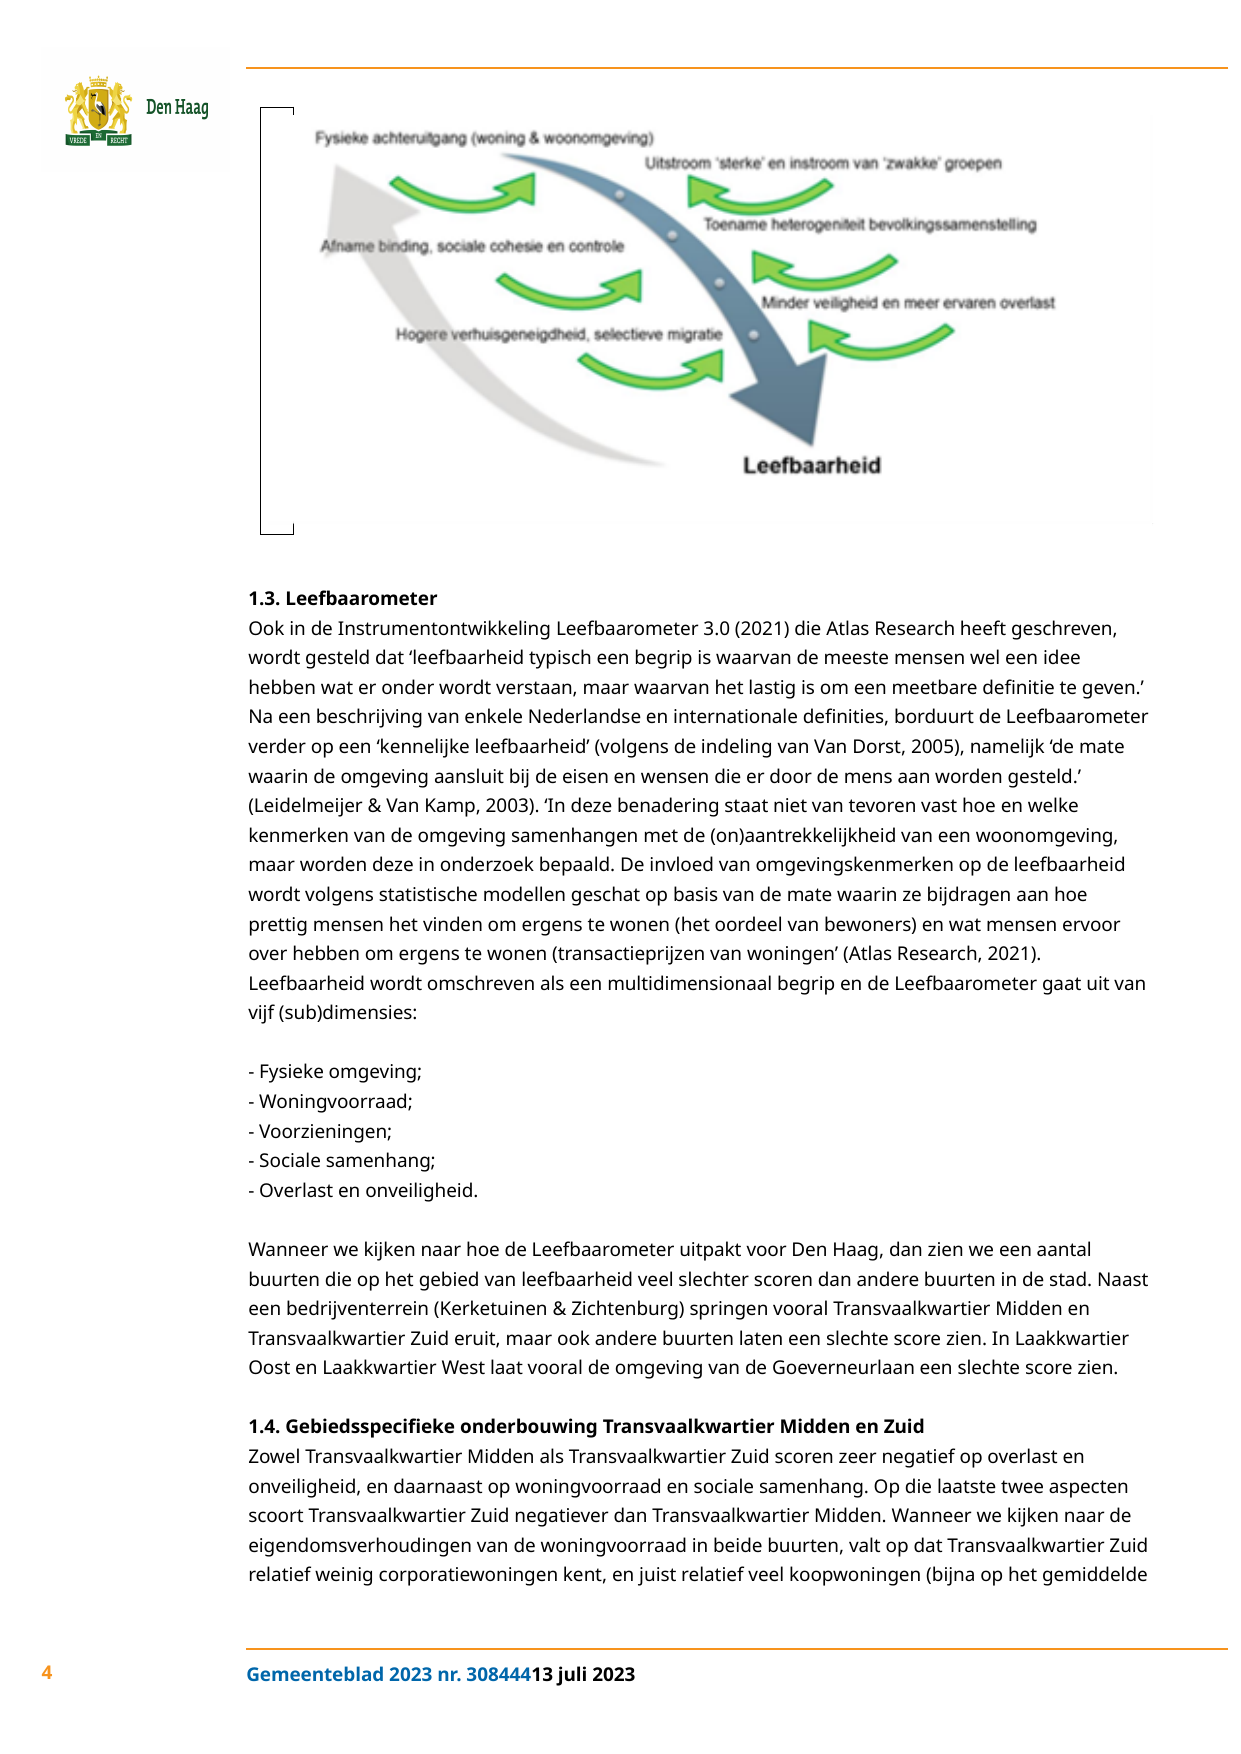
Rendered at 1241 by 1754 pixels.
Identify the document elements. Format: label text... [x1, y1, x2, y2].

text - Fysieke omgeving; [248, 1059, 1152, 1084]
text - Woningvoorraad; [248, 1088, 1152, 1114]
text - Voorzieningen; [248, 1118, 1152, 1143]
text 1.3. Leefbaarometer [248, 585, 1152, 611]
picture [41, 47, 231, 172]
text - Overlast en onveiligheid. [248, 1177, 1152, 1203]
picture [268, 115, 1155, 526]
text Ook in de Instrumentontwikkeling Leefbaarometer 3.0 (2021) die Atlas Research heeft geschreven, wordt gesteld dat ‘leefbaarheid typisch een begrip is waarvan de meeste mensen wel een idee hebben wat er onder wordt verstaan, maar waarvan het lastig is om een meetbare definitie te geven.’ Na een beschrijving van enkele Nederlandse en internationale definities, borduurt de Leefbaarometer verder op een ‘kennelijke leefbaarheid’ (volgens de indeling van Van Dorst, 2005), namelijk ‘de mate waarin de omgeving aansluit bij de eisen en wensen die er door de mens aan worden gesteld.’ (Leidelmeijer & Van Kamp, 2003). ‘In deze benadering staat niet van tevoren vast hoe en welke kenmerken van de omgeving samenhangen met de (on)aantrekkelijkheid van een woonomgeving, maar worden deze in onderzoek bepaald. De invloed van omgevingskenmerken op de leefbaarheid wordt volgens statistische modellen geschat op basis van de mate waarin ze bijdragen aan hoe prettig mensen het vinden om ergens te wonen (het oordeel van bewoners) en wat mensen ervoor over hebben om ergens te wonen (transactieprijzen van woningen’ (Atlas Research, 2021). Leefbaarheid wordt omschreven als een multidimensionaal begrip en de Leefbaarometer gaat uit van vijf (sub)dimensies: [248, 615, 1152, 1025]
text Zowel Transvaalkwartier Midden als Transvaalkwartier Zuid scoren zeer negatief op overlast en onveiligheid, en daarnaast op woningvoorraad en sociale samenhang. Op die laatste twee aspecten scoort Transvaalkwartier Zuid negatiever dan Transvaalkwartier Midden. Wanneer we kijken naar de eigendomsverhoudingen van de woningvoorraad in beide buurten, valt op dat Transvaalkwartier Zuid relatief weinig corporatiewoningen kent, en juist relatief veel koopwoningen (bijna op het gemiddelde [248, 1443, 1152, 1587]
text - Sociale samenhang; [248, 1147, 1152, 1173]
text Wanneer we kijken naar hoe de Leefbaarometer uitpakt voor Den Haag, dan zien we een aantal buurten die op het gebied van leefbaarheid veel slechter scoren dan andere buurten in de stad. Naast een bedrijventerrein (Kerketuinen & Zichtenburg) springen vooral Transvaalkwartier Midden en Transvaalkwartier Zuid eruit, maar ook andere buurten laten een slechte score zien. In Laakkwartier Oost en Laakkwartier West laat vooral de omgeving van de Goeverneurlaan een slechte score zien. [248, 1236, 1152, 1380]
text 1.4. Gebiedsspecifieke onderbouwing Transvaalkwartier Midden en Zuid [248, 1414, 1152, 1439]
